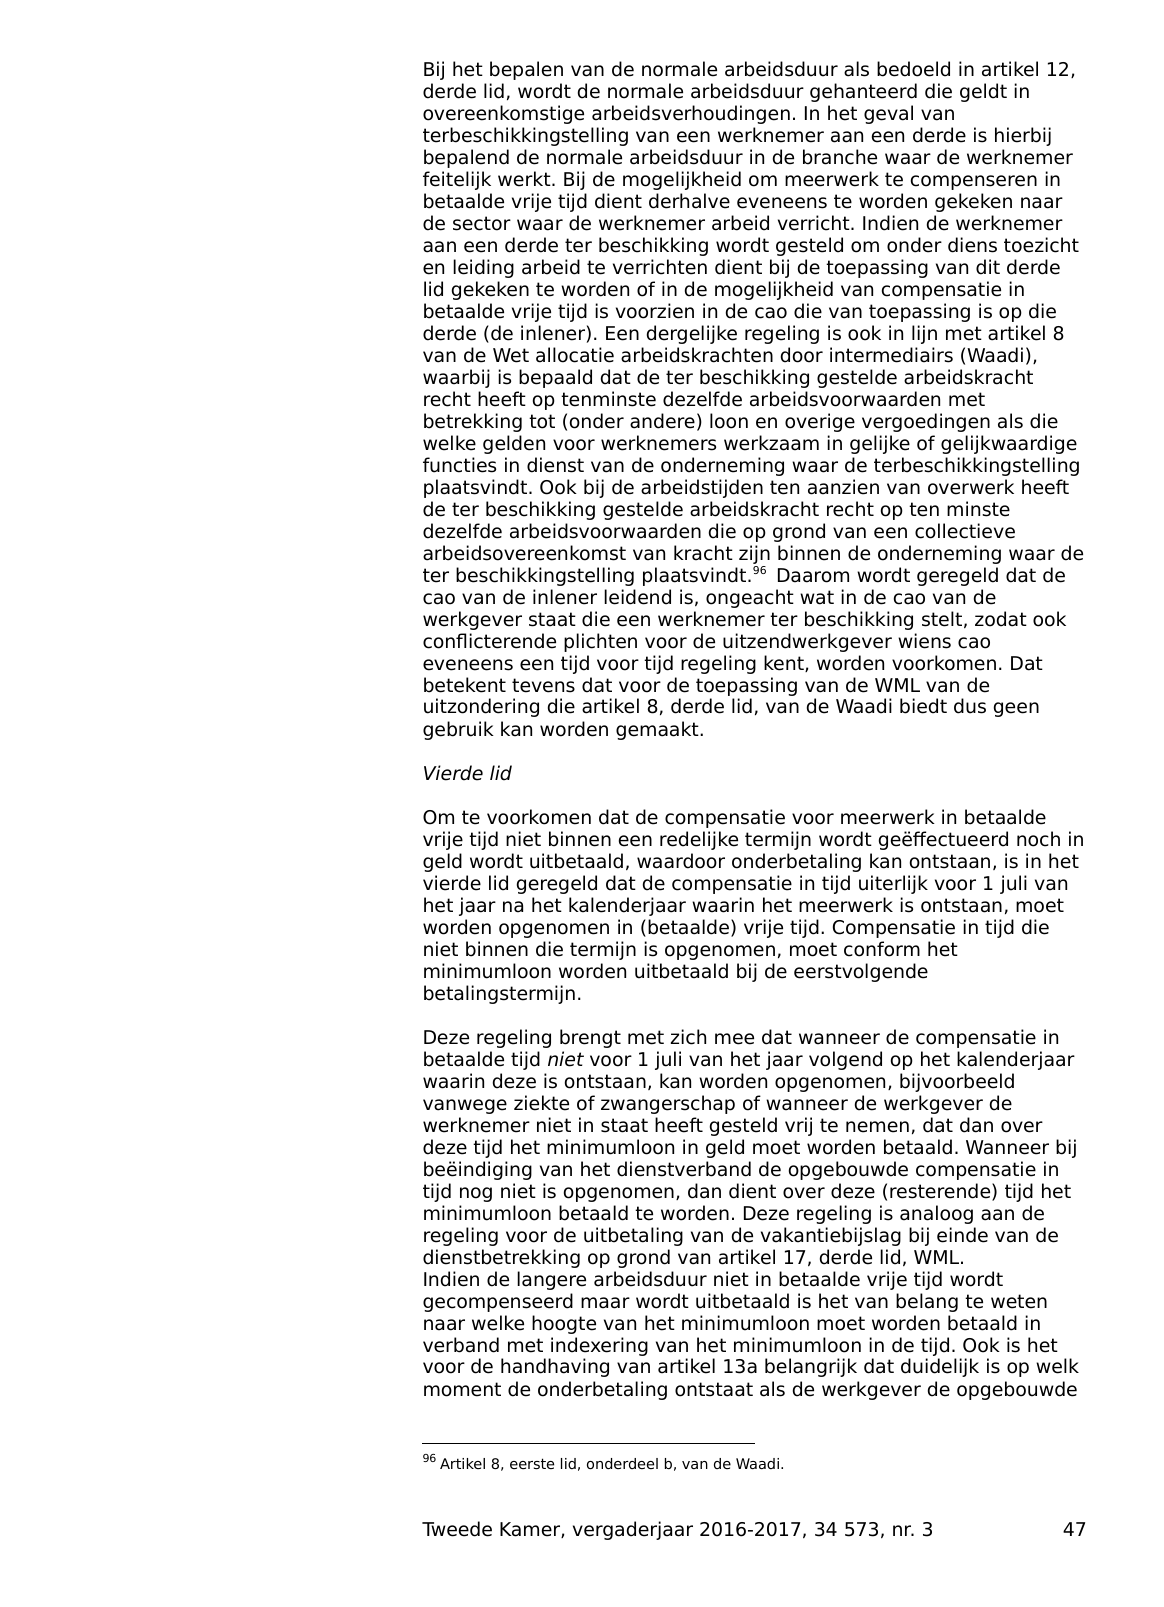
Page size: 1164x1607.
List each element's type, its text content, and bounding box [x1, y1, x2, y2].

text Deze regeling brengt met zich mee dat wanneer de compensatie in betaalde tijd niet voor 1 juli van het jaar volgend op het kalenderjaar waarin deze is ontstaan, kan worden opgenomen, bijvoorbeeld vanwege ziekte of zwangerschap of wanneer de werkgever de werknemer niet in staat heeft gesteld vrij te nemen, dat dan over deze tijd het minimumloon in geld moet worden betaald. Wanneer bij beëindiging van het dienstverband de opgebouwde compensatie in tijd nog niet is opgenomen, dan dient over deze (resterende) tijd het minimumloon betaald te worden. Deze regeling is analoog aan de regeling voor de uitbetaling van de vakantiebijslag bij einde van de dienstbetrekking op grond van artikel 17, derde lid, WML. [422, 1027, 1087, 1268]
text Indien de langere arbeidsduur niet in betaalde vrije tijd wordt gecompenseerd maar wordt uitbetaald is het van belang te weten naar welke hoogte van het minimumloon moet worden betaald in verband met indexering van het minimumloon in de tijd. Ook is het voor de handhaving van artikel 13a belangrijk dat duidelijk is op welk moment de onderbetaling ontstaat als de werkgever de opgebouwde [422, 1268, 1087, 1400]
text Om te voorkomen dat de compensatie voor meerwerk in betaalde vrije tijd niet binnen een redelijke termijn wordt geëffectueerd noch in geld wordt uitbetaald, waardoor onderbetaling kan ontstaan, is in het vierde lid geregeld dat de compensatie in tijd uiterlijk voor 1 juli van het jaar na het kalenderjaar waarin het meerwerk is ontstaan, moet worden opgenomen in (betaalde) vrije tijd. Compensatie in tijd die niet binnen die termijn is opgenomen, moet conform het minimumloon worden uitbetaald bij de eerstvolgende betalingstermijn. [422, 807, 1087, 1004]
text Bij het bepalen van de normale arbeidsduur als bedoeld in artikel 12, derde lid, wordt de normale arbeidsduur gehanteerd die geldt in overeenkomstige arbeidsverhoudingen. In het geval van terbeschikkingstelling van een werknemer aan een derde is hierbij bepalend de normale arbeidsduur in de branche waar de werknemer feitelijk werkt. Bij de mogelijkheid om meerwerk te compenseren in betaalde vrije tijd dient derhalve eveneens te worden gekeken naar de sector waar de werknemer arbeid verricht. Indien de werknemer aan een derde ter beschikking wordt gesteld om onder diens toezicht en leiding arbeid te verrichten dient bij de toepassing van dit derde lid gekeken te worden of in de mogelijkheid van compensatie in betaalde vrije tijd is voorzien in de cao die van toepassing is op die derde (de inlener). Een dergelijke regeling is ook in lijn met artikel 8 van de Wet allocatie arbeidskrachten door intermediairs (Waadi), waarbij is bepaald dat de ter beschikking gestelde arbeidskracht recht heeft op tenminste dezelfde arbeidsvoorwaarden met betrekking tot (onder andere) loon en overige vergoedingen als die welke gelden voor werknemers werkzaam in gelijke of gelijkwaardige functies in dienst van de onderneming waar de terbeschikkingstelling plaatsvindt. Ook bij de arbeidstijden ten aanzien van overwerk heeft de ter beschikking gestelde arbeidskracht recht op ten minste dezelfde arbeidsvoorwaarden die op grond van een collectieve arbeidsovereenkomst van kracht zijn binnen de onderneming waar de ter beschikkingstelling plaatsvindt. Daarom wordt geregeld dat de cao van de inlener leidend is, ongeacht wat in de cao van de werkgever staat die een werknemer ter beschikking stelt, zodat ook conflicterende plichten voor de uitzendwerkgever wiens cao eveneens een tijd voor tijd regeling kent, worden voorkomen. Dat betekent tevens dat voor de toepassing van de WML van de uitzondering die artikel 8, derde lid, van de Waadi biedt dus geen gebruik kan worden gemaakt. [422, 59, 1087, 740]
subtitle Vierde lid [422, 763, 1087, 784]
text Artikel 8, eerste lid, onderdeel b, van de Waadi. [422, 1452, 1087, 1474]
